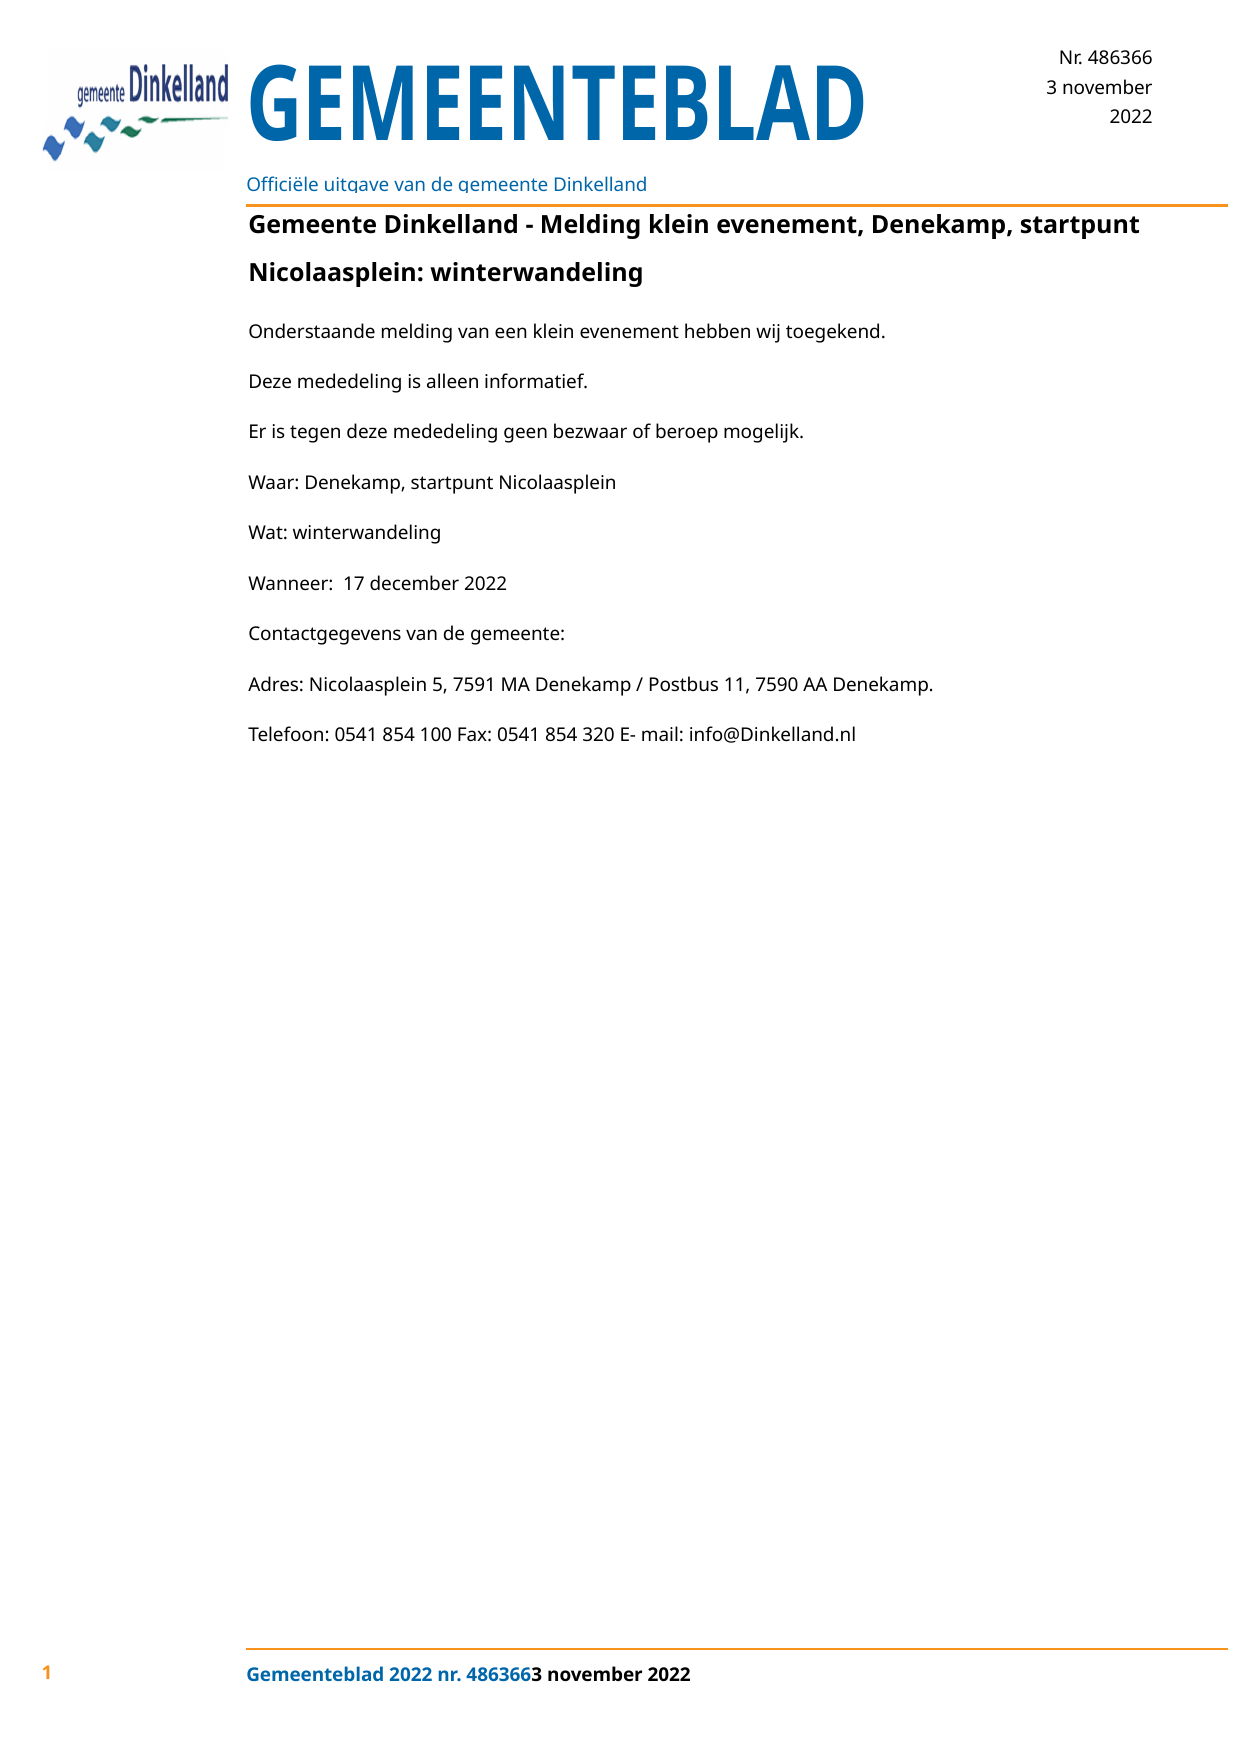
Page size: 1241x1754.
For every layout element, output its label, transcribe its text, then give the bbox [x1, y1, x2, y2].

text Onderstaande melding van een klein evenement hebben wij toegekend. [248, 318, 1152, 344]
text Contactgegevens van de gemeente: [248, 620, 1152, 646]
text Adres: Nicolaasplein 5, 7591 MA Denekamp / Postbus 11, 7590 AA Denekamp. [248, 671, 1152, 697]
text Telefoon: 0541 854 100 Fax: 0541 854 320 E- mail: info@Dinkelland.nl [248, 721, 1152, 747]
text Wanneer: 17 december 2022 [248, 570, 1152, 596]
text Er is tegen deze mededeling geen bezwaar of beroep mogelijk. [248, 419, 1152, 444]
picture [41, 47, 231, 172]
text Gemeente Dinkelland - Melding klein evenement, Denekamp, startpunt Nicolaasplein: winterwandeling [248, 207, 1152, 288]
text Wat: winterwandeling [248, 519, 1152, 545]
text Waar: Denekamp, startpunt Nicolaasplein [248, 469, 1152, 495]
text Deze mededeling is alleen informatief. [248, 368, 1152, 394]
